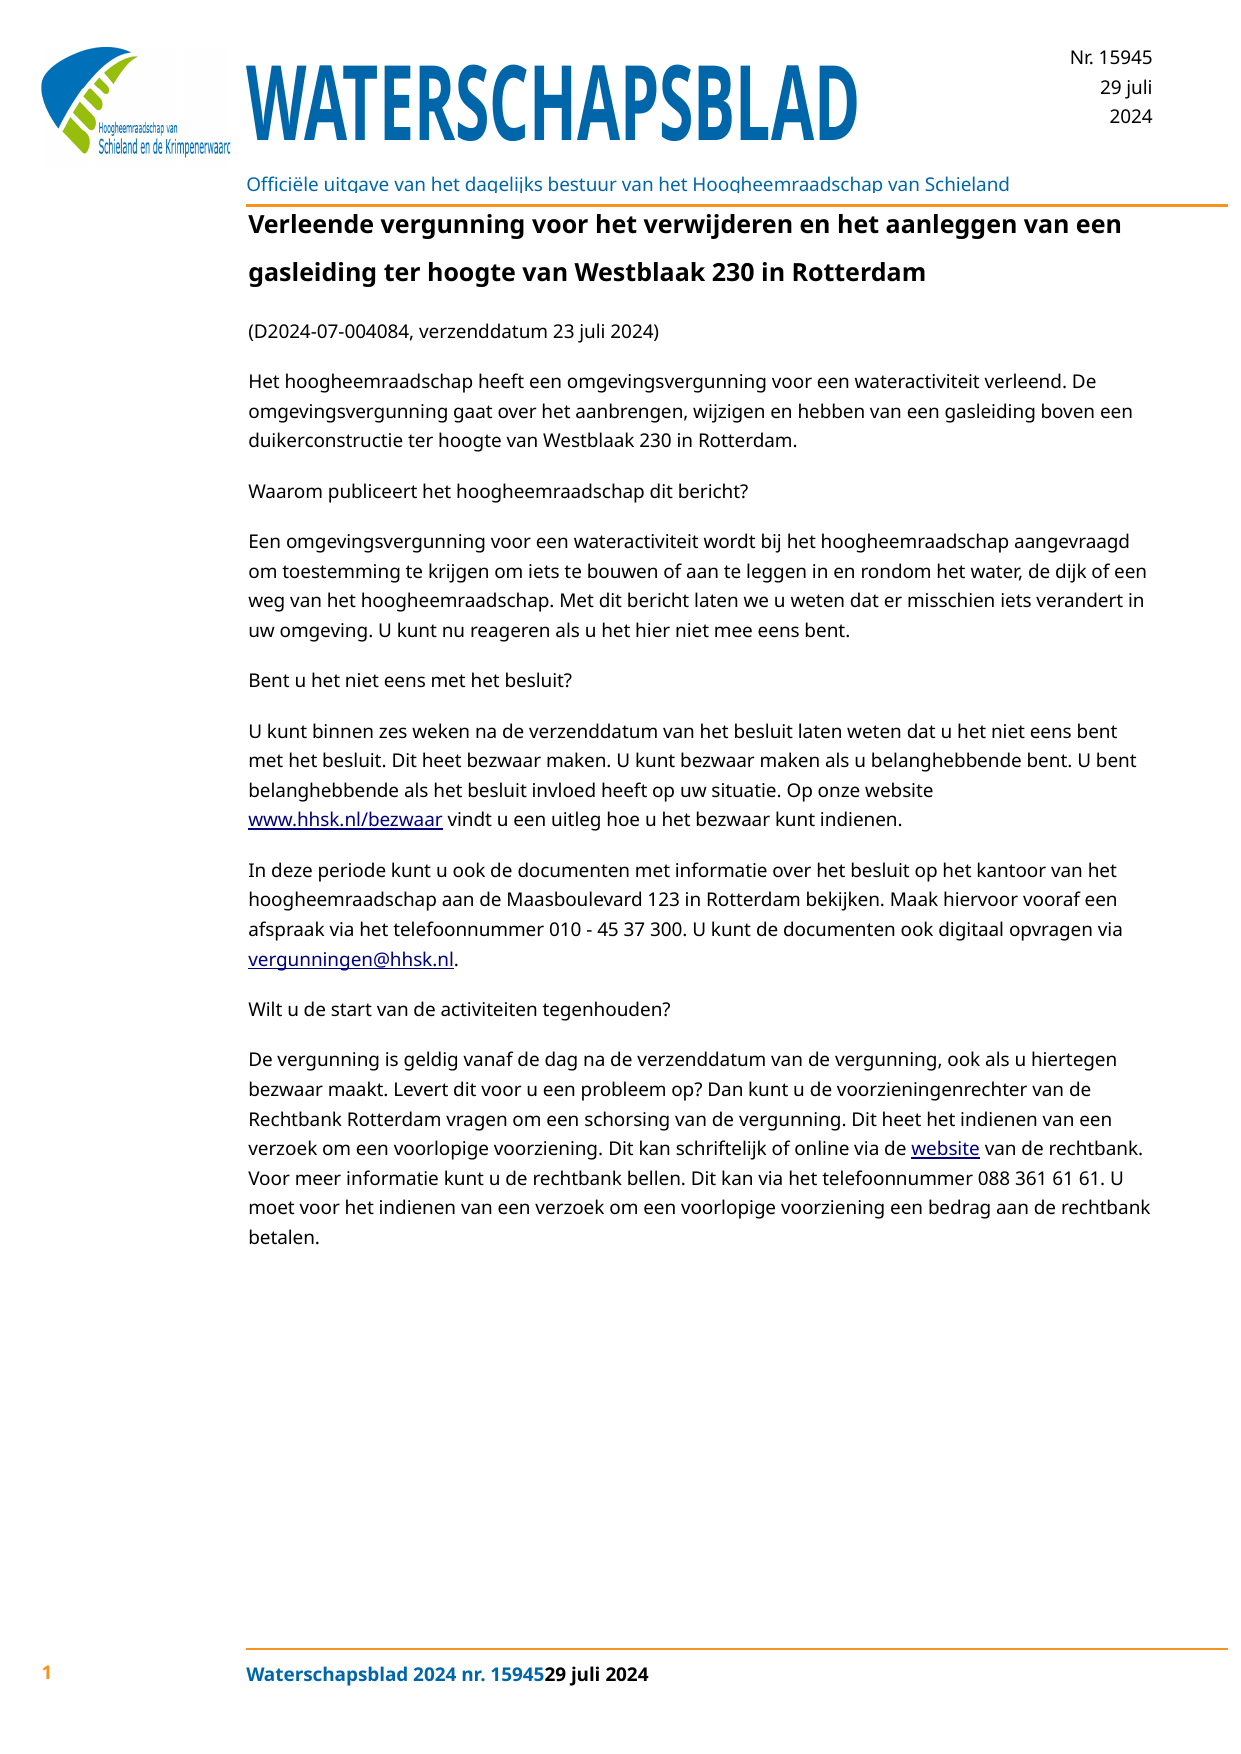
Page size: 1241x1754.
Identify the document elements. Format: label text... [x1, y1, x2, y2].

text Waarom publiceert het hoogheemraadschap dit bericht? [248, 478, 1152, 504]
text U kunt binnen zes weken na de verzenddatum van het besluit laten weten dat u het niet eens bent met het besluit. Dit heet bezwaar maken. U kunt bezwaar maken als u belanghebbende bent. U bent belanghebbende als het besluit invloed heeft op uw situatie. Op onze website www.hhsk.nl/bezwaar vindt u een uitleg hoe u het bezwaar kunt indienen. [248, 718, 1152, 832]
text De vergunning is geldig vanaf de dag na de verzenddatum van de vergunning, ook als u hiertegen bezwaar maakt. Levert dit voor u een probleem op? Dan kunt u de voorzieningenrechter van de Rechtbank Rotterdam vragen om een schorsing van de vergunning. Dit heet het indienen van een verzoek om een voorlopige voorziening. Dit kan schriftelijk of online via de website van de rechtbank. Voor meer informatie kunt u de rechtbank bellen. Dit kan via het telefoonnummer 088 361 61 61. U moet voor het indienen van een verzoek om een voorlopige voorziening een bedrag aan de rechtbank betalen. [248, 1047, 1152, 1250]
text (D2024-07-004084, verzenddatum 23 juli 2024) [248, 318, 1152, 344]
text In deze periode kunt u ook de documenten met informatie over het besluit op het kantoor van het hoogheemraadschap aan de Maasboulevard 123 in Rotterdam bekijken. Maak hiervoor vooraf een afspraak via het telefoonnummer 010 - 45 37 300. U kunt de documenten ook digitaal opvragen via vergunningen@hhsk.nl. [248, 857, 1152, 972]
text Bent u het niet eens met het besluit? [248, 667, 1152, 693]
text Wilt u de start van de activiteiten tegenhouden? [248, 996, 1152, 1022]
text Verleende vergunning voor het verwijderen en het aanleggen van een gasleiding ter hoogte van Westblaak 230 in Rotterdam [248, 207, 1152, 288]
text Het hoogheemraadschap heeft een omgevingsvergunning voor een wateractiviteit verleend. De omgevingsvergunning gaat over het aanbrengen, wijzigen en hebben van een gasleiding boven een duikerconstructie ter hoogte van Westblaak 230 in Rotterdam. [248, 368, 1152, 453]
picture [41, 47, 231, 172]
text Een omgevingsvergunning voor een wateractiviteit wordt bij het hoogheemraadschap aangevraagd om toestemming te krijgen om iets te bouwen of aan te leggen in en rondom het water, de dijk of een weg van het hoogheemraadschap. Met dit bericht laten we u weten dat er misschien iets verandert in uw omgeving. U kunt nu reageren als u het hier niet mee eens bent. [248, 528, 1152, 643]
